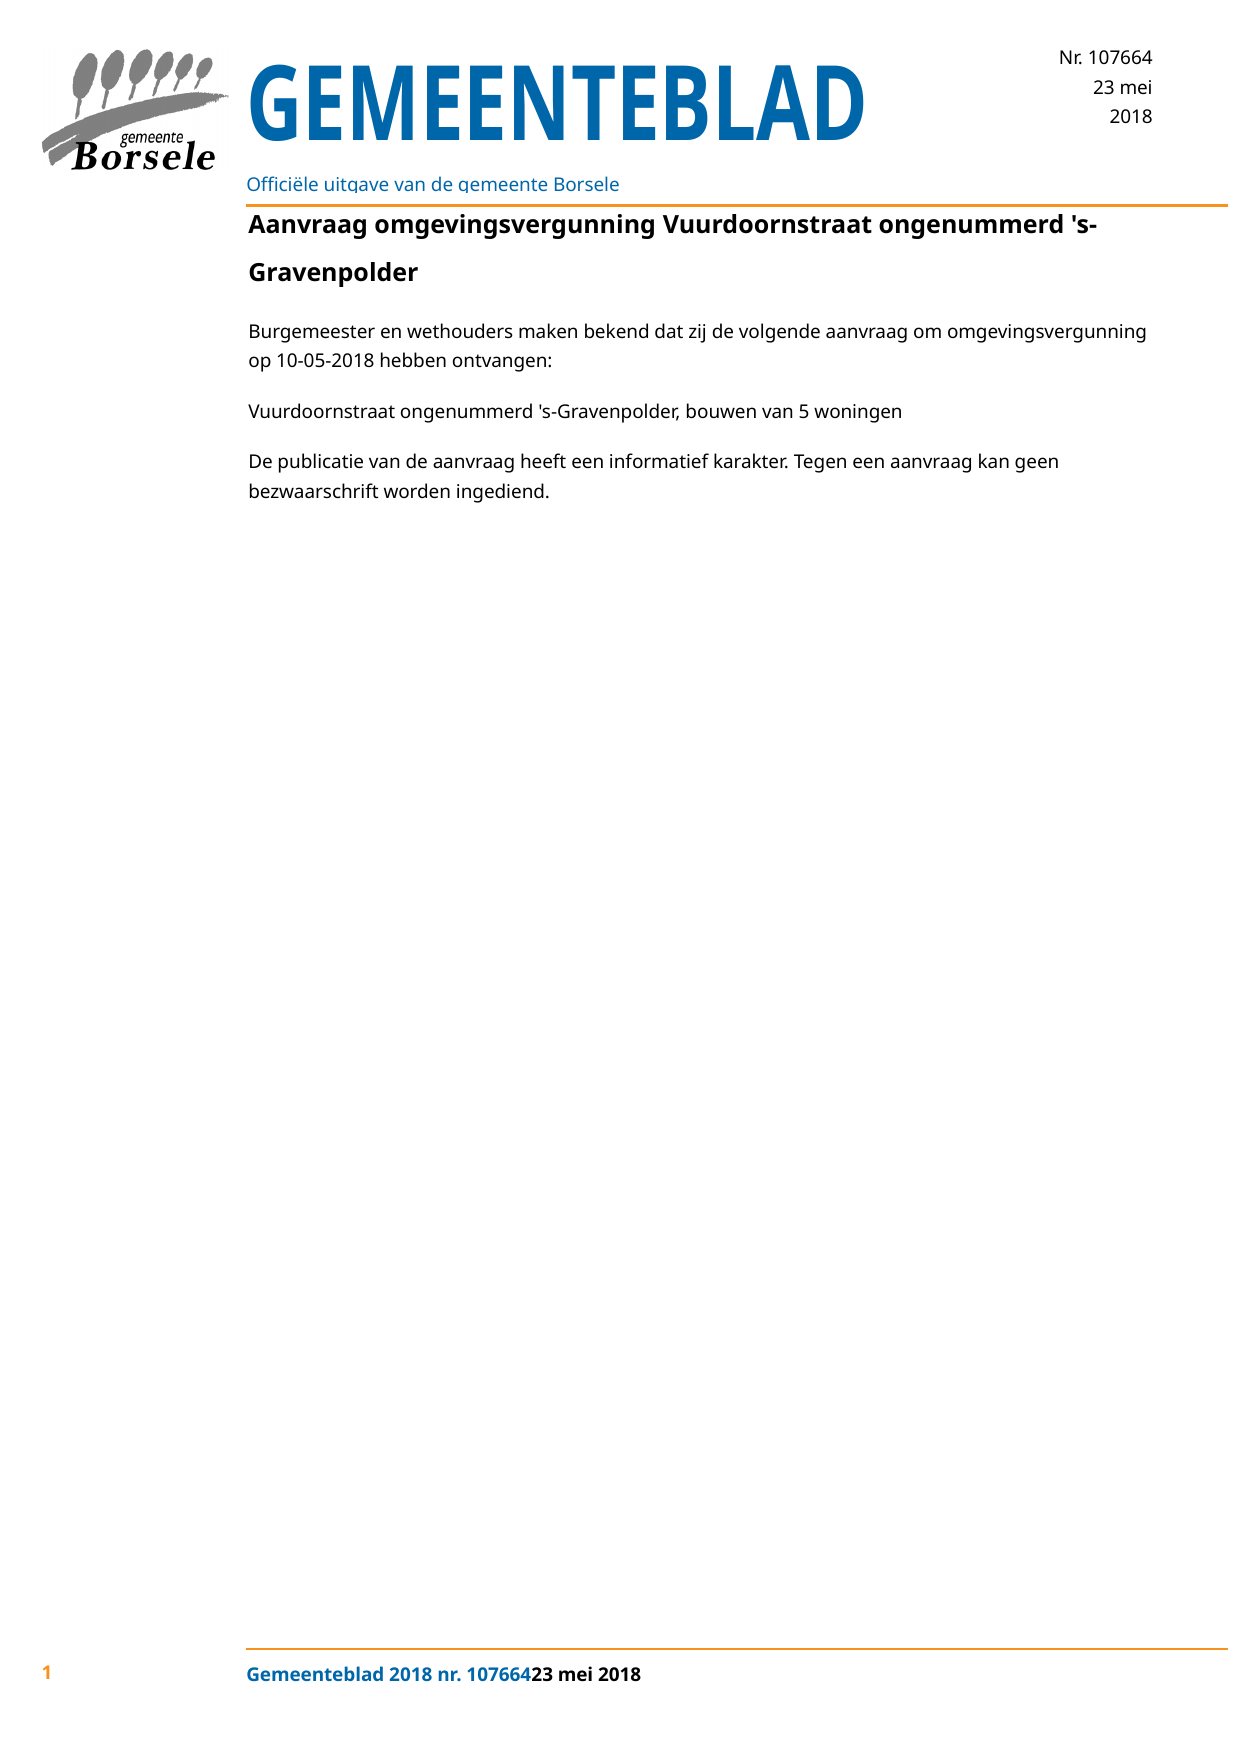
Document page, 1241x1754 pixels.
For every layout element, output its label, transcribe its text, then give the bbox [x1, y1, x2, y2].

text Aanvraag omgevingsvergunning Vuurdoornstraat ongenummerd 's-Gravenpolder [248, 207, 1152, 288]
text Burgemeester en wethouders maken bekend dat zij de volgende aanvraag om omgevingsvergunning op 10-05-2018 hebben ontvangen: [248, 318, 1152, 373]
text Vuurdoornstraat ongenummerd 's-Gravenpolder, bouwen van 5 woningen [248, 398, 1152, 424]
text De publicatie van de aanvraag heeft een informatief karakter. Tegen een aanvraag kan geen bezwaarschrift worden ingediend. [248, 448, 1152, 504]
picture [41, 47, 231, 172]
